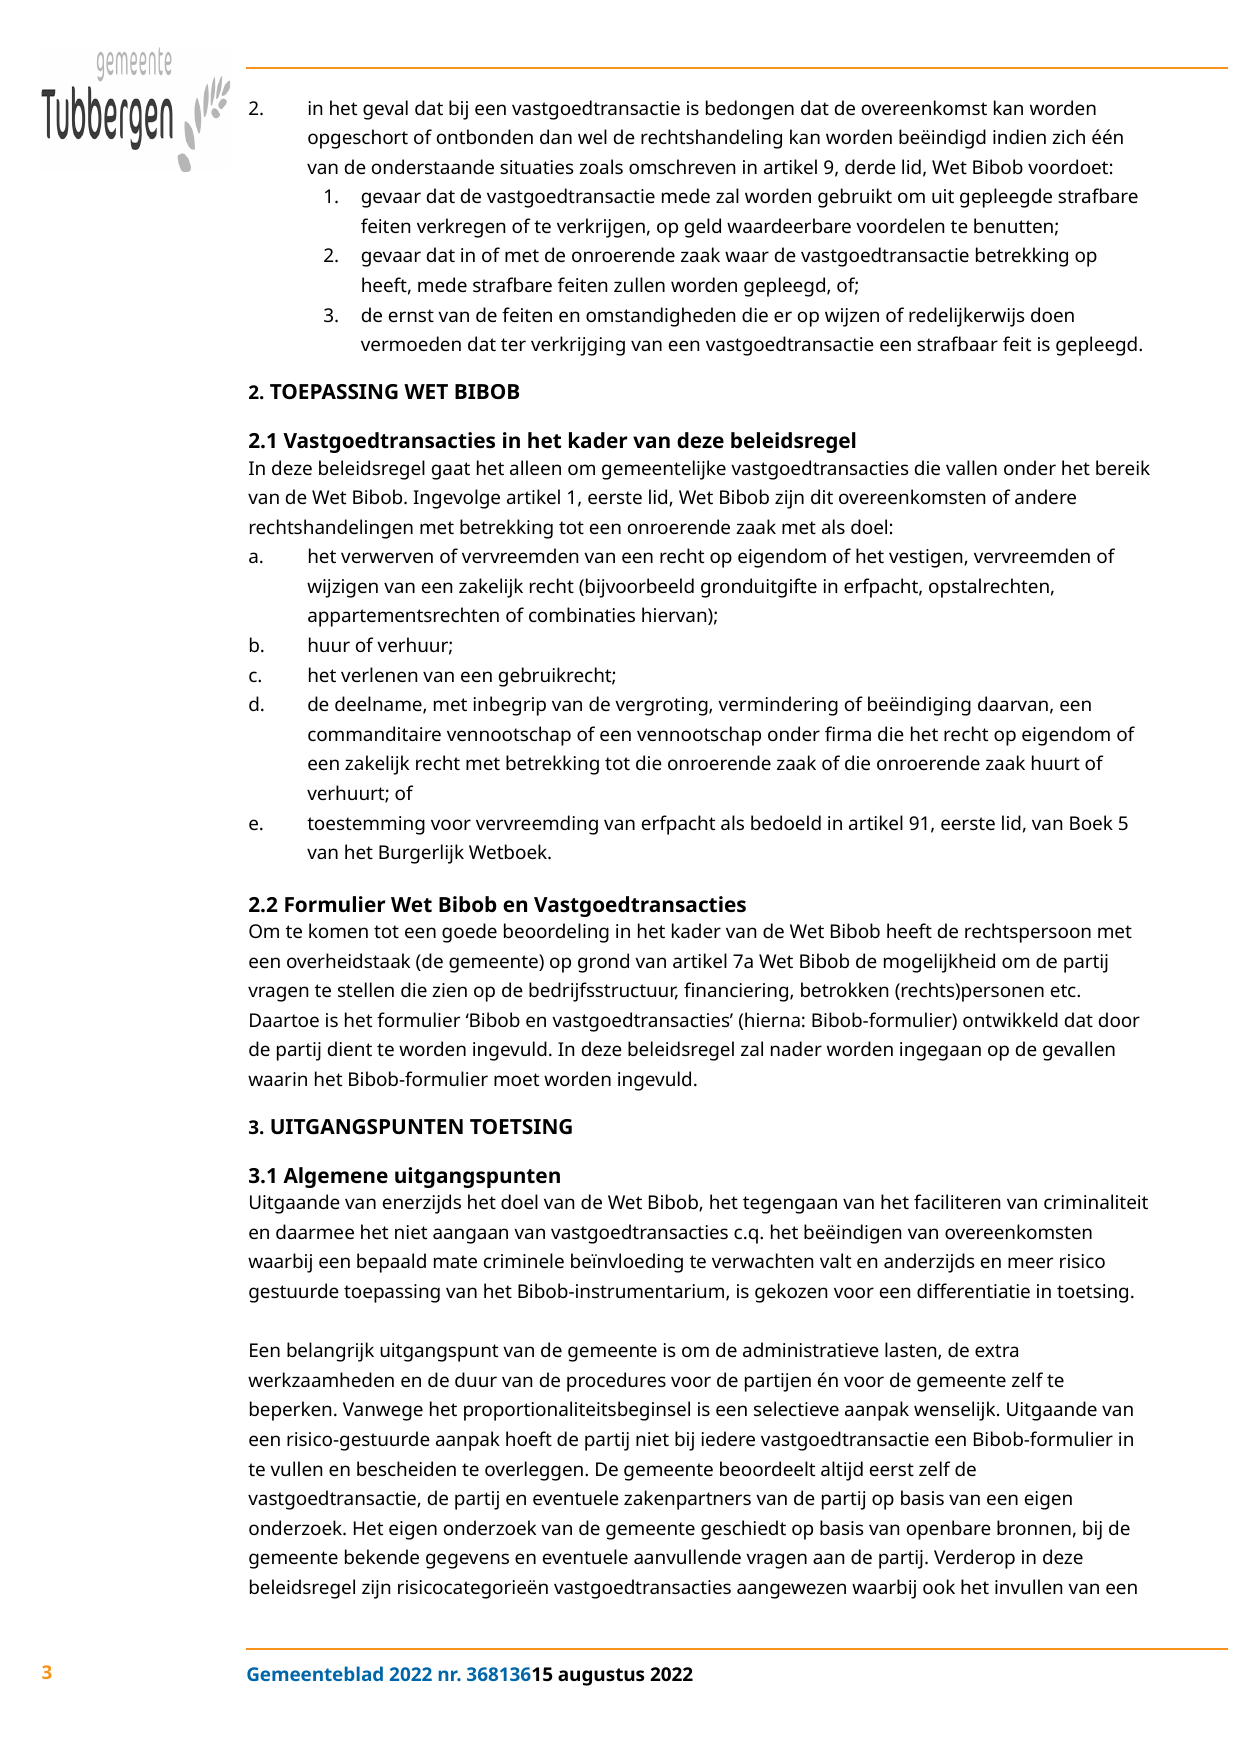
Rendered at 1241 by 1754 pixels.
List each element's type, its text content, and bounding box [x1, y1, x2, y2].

text Uitgaande van enerzijds het doel van de Wet Bibob, het tegengaan van het faciliteren van criminaliteit en daarmee het niet aangaan van vastgoedtransacties c.q. het beëindigen van overeenkomsten waarbij een bepaald mate criminele beïnvloeding te verwachten valt en anderzijds en meer risico gestuurde toepassing van het Bibob-instrumentarium, is gekozen voor een differentiatie in toetsing. [248, 1189, 1152, 1304]
text 3. UITGANGSPUNTEN TOETSING [248, 1112, 1152, 1140]
list in het geval dat bij een vastgoedtransactie is bedongen dat de overeenkomst kan worden opgeschort of ontbonden dan wel de rechtshandeling kan worden beëindigd indien zich één van de onderstaande situaties zoals omschreven in artikel 9, derde lid, Wet Bibob voordoet: [248, 95, 1152, 180]
list gevaar dat de vastgoedtransactie mede zal worden gebruikt om uit gepleegde strafbare feiten verkregen of te verkrijgen, op geld waardeerbare voordelen te benutten; [323, 183, 1152, 239]
text 2.1 Vastgoedtransacties in het kader van deze beleidsregel [248, 426, 1152, 455]
text 3.1 Algemene uitgangspunten [248, 1161, 1152, 1189]
list de ernst van de feiten en omstandigheden die er op wijzen of redelijkerwijs doen vermoeden dat ter verkrijging van een vastgoedtransactie een strafbaar feit is gepleegd. [323, 302, 1152, 357]
list toestemming voor vervreemding van erfpacht als bedoeld in artikel 91, eerste lid, van Boek 5 van het Burgerlijk Wetboek. [248, 810, 1152, 865]
text 2. TOEPASSING WET BIBOB [248, 377, 1152, 406]
text Om te komen tot een goede beoordeling in het kader van de Wet Bibob heeft de rechtspersoon met een overheidstaak (de gemeente) op grond van artikel 7a Wet Bibob de mogelijkheid om de partij vragen te stellen die zien op de bedrijfsstructuur, financiering, betrokken (rechts)personen etc. Daartoe is het formulier ‘Bibob en vastgoedtransacties’ (hierna: Bibob-formulier) ontwikkeld dat door de partij dient te worden ingevuld. In deze beleidsregel zal nader worden ingegaan op de gevallen waarin het Bibob-formulier moet worden ingevuld. [248, 918, 1152, 1092]
list het verlenen van een gebruikrecht; [248, 662, 1152, 688]
list huur of verhuur; [248, 632, 1152, 658]
list het verwerven of vervreemden van een recht op eigendom of het vestigen, vervreemden of wijzigen van een zakelijk recht (bijvoorbeeld gronduitgifte in erfpacht, opstalrechten, appartementsrechten of combinaties hiervan); [248, 543, 1152, 628]
list gevaar dat in of met de onroerende zaak waar de vastgoedtransactie betrekking op heeft, mede strafbare feiten zullen worden gepleegd, of; [323, 243, 1152, 298]
list de deelname, met inbegrip van de vergroting, vermindering of beëindiging daarvan, een commanditaire vennootschap of een vennootschap onder firma die het recht op eigendom of een zakelijk recht met betrekking tot die onroerende zaak of die onroerende zaak huurt of verhuurt; of [248, 691, 1152, 806]
text Een belangrijk uitgangspunt van de gemeente is om de administratieve lasten, de extra werkzaamheden en de duur van de procedures voor de partijen én voor de gemeente zelf te beperken. Vanwege het proportionaliteitsbeginsel is een selectieve aanpak wenselijk. Uitgaande van een risico-gestuurde aanpak hoeft de partij niet bij iedere vastgoedtransactie een Bibob-formulier in te vullen en bescheiden te overleggen. De gemeente beoordeelt altijd eerst zelf de vastgoedtransactie, de partij en eventuele zakenpartners van de partij op basis van een eigen onderzoek. Het eigen onderzoek van de gemeente geschiedt op basis van openbare bronnen, bij de gemeente bekende gegevens en eventuele aanvullende vragen aan de partij. Verderop in deze beleidsregel zijn risicocategorieën vastgoedtransacties aangewezen waarbij ook het invullen van een [248, 1337, 1152, 1600]
text 2.2 Formulier Wet Bibob en Vastgoedtransacties [248, 890, 1152, 918]
picture [41, 47, 231, 172]
text In deze beleidsregel gaat het alleen om gemeentelijke vastgoedtransacties die vallen onder het bereik van de Wet Bibob. Ingevolge artikel 1, eerste lid, Wet Bibob zijn dit overeenkomsten of andere rechtshandelingen met betrekking tot een onroerende zaak met als doel: [248, 455, 1152, 540]
